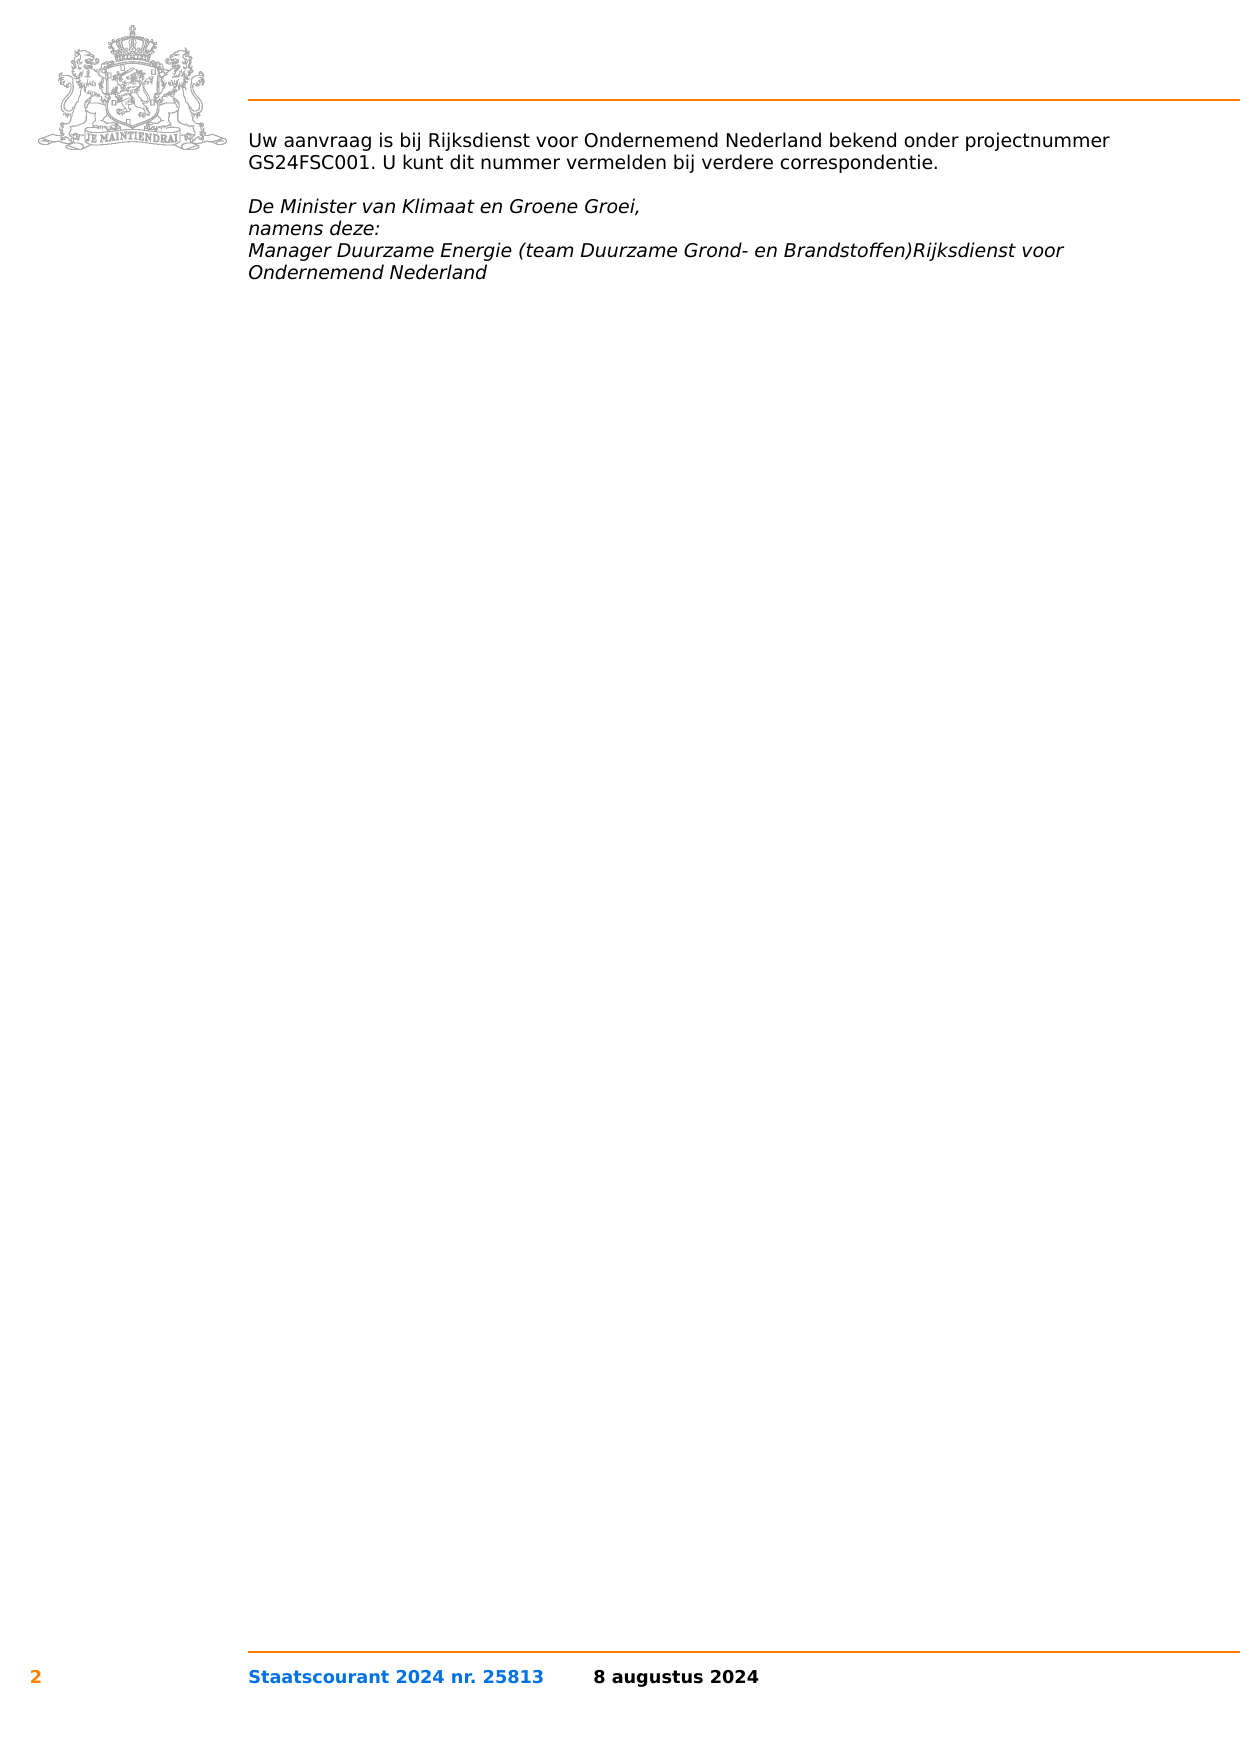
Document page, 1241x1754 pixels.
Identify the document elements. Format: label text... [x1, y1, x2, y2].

text De Minister van Klimaat en Groene Groei, namens deze: Manager Duurzame Energie (team Duurzame Grond- en Brandstoffen)Rijksdienst voor Ondernemend Nederland [248, 196, 1163, 284]
text Uw aanvraag is bij Rijksdienst voor Ondernemend Nederland bekend onder projectnummer GS24FSC001. U kunt dit nummer vermelden bij verdere correspondentie. [248, 130, 1163, 174]
picture [38, 25, 227, 150]
